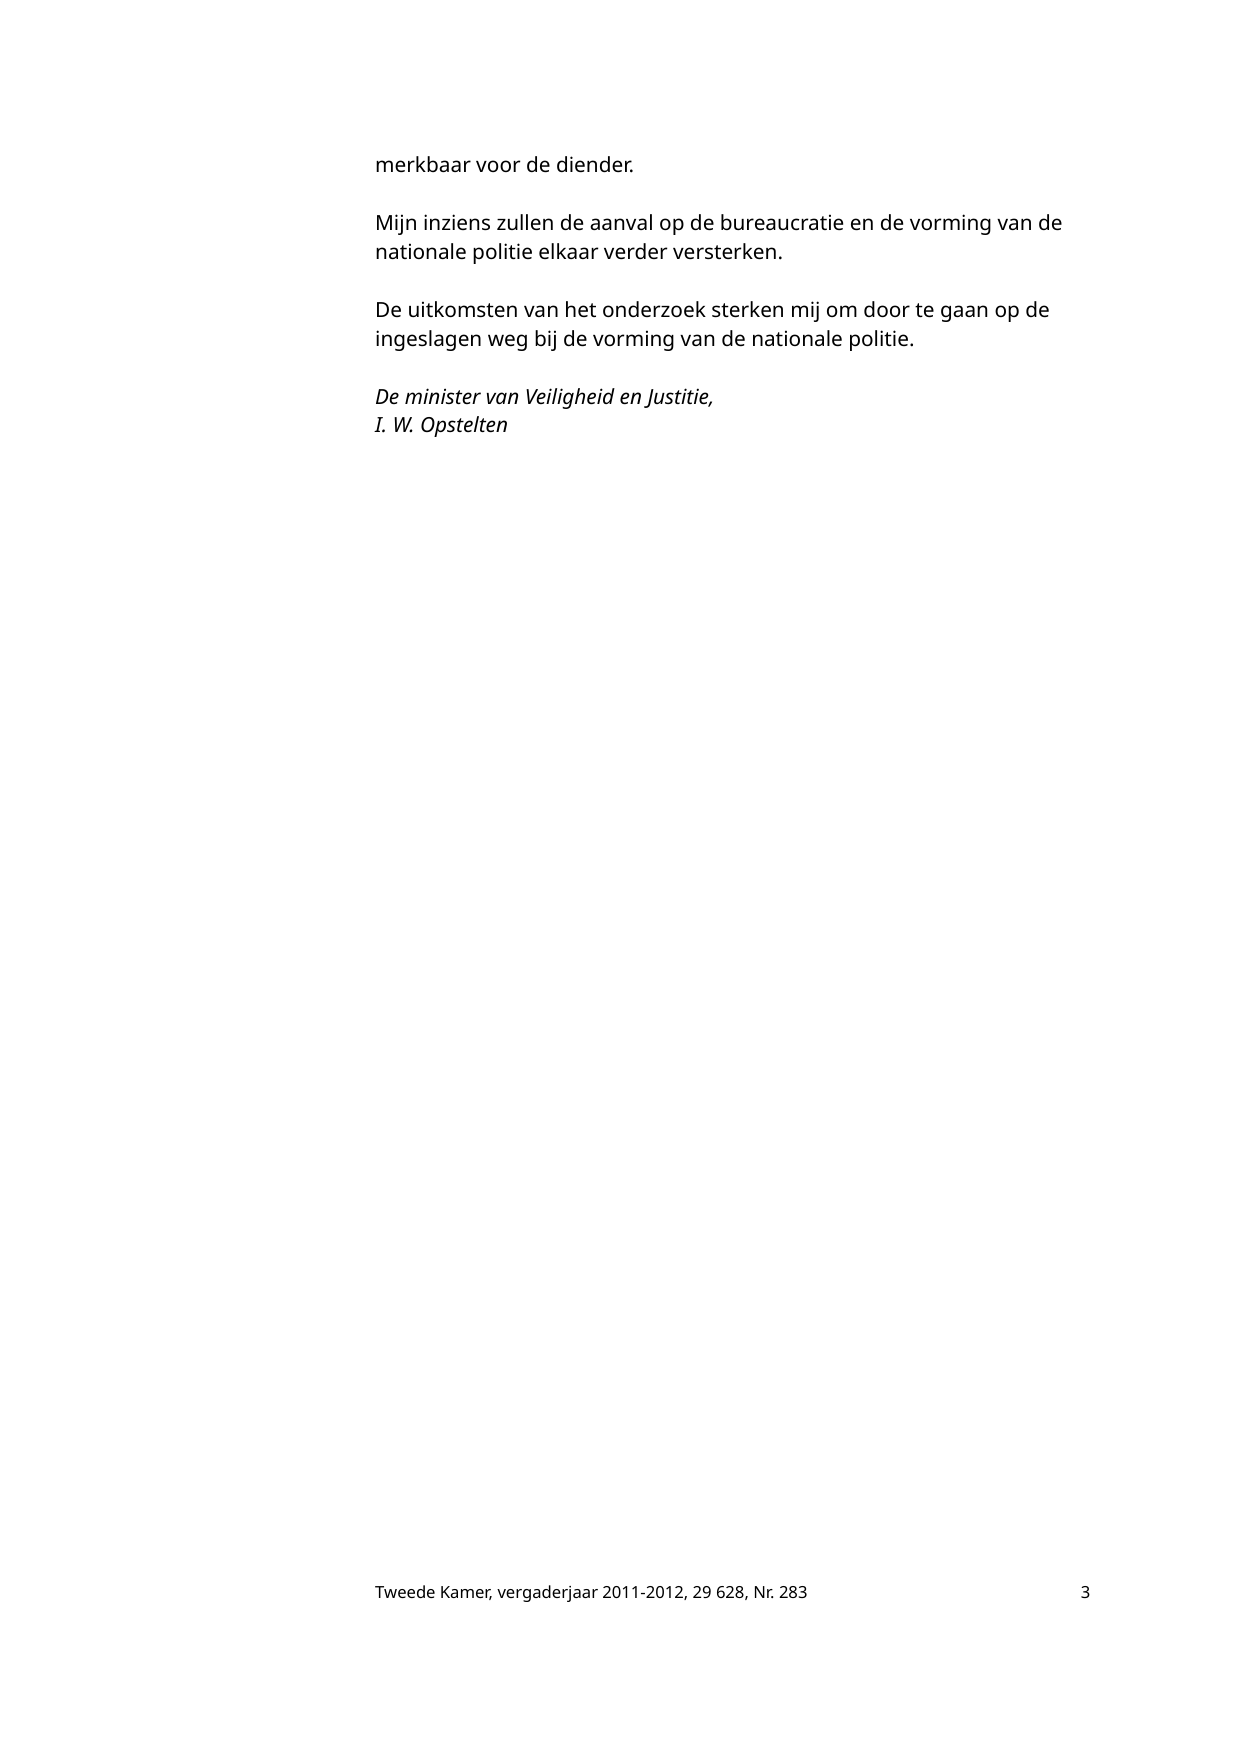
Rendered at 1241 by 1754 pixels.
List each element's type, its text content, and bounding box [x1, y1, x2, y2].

text Mijn inziens zullen de aanval op de bureaucratie en de vorming van de nationale politie elkaar verder versterken. [375, 208, 1090, 265]
text De uitkomsten van het onderzoek sterken mij om door te gaan op de ingeslagen weg bij de vorming van de nationale politie. [375, 295, 1090, 352]
text I. W. Opstelten [375, 411, 1090, 439]
text De minister van Veiligheid en Justitie, [375, 382, 1090, 411]
text merkbaar voor de diender. [375, 150, 1090, 178]
